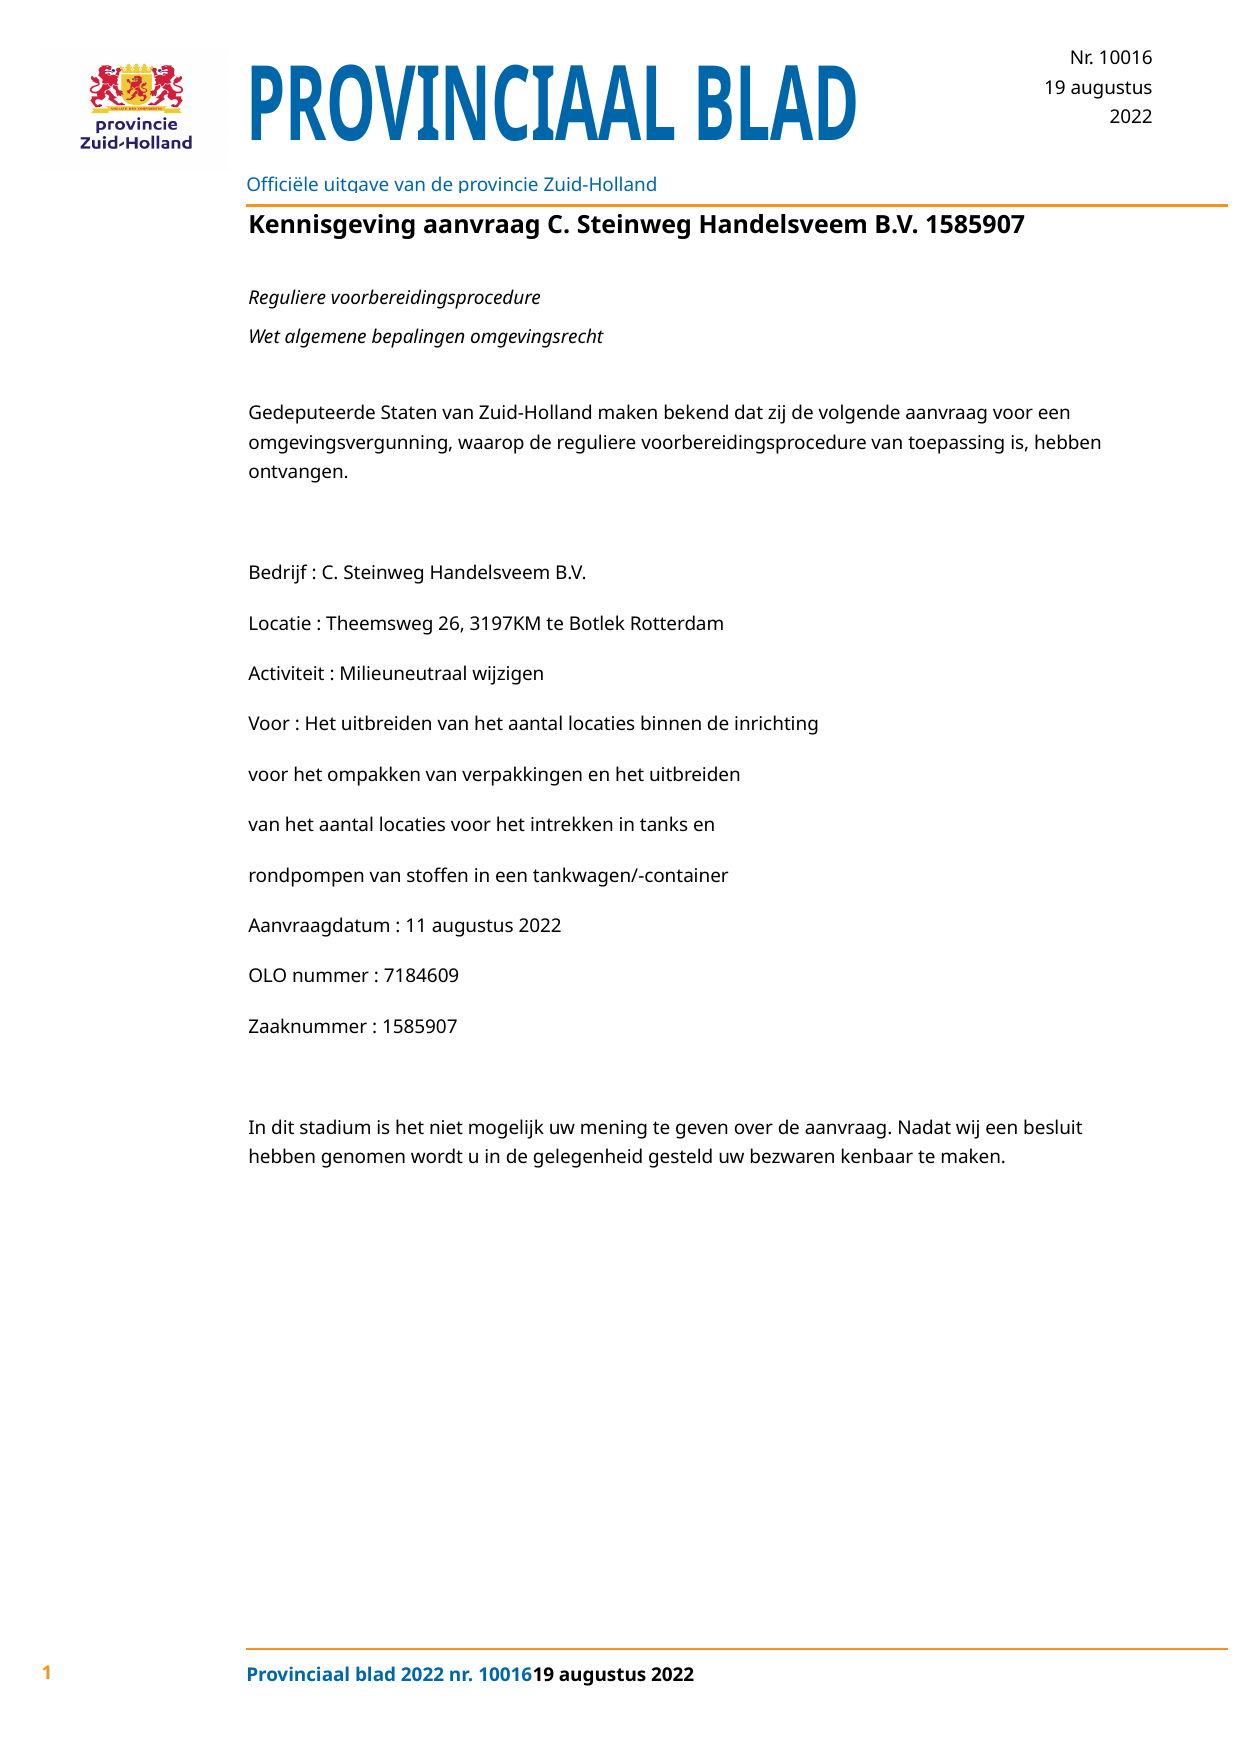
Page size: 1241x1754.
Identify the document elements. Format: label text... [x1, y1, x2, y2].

text voor het ompakken van verpakkingen en het uitbreiden [248, 761, 1152, 787]
text Reguliere voorbereidingsprocedure [248, 284, 1152, 309]
text Aanvraagdatum : 11 augustus 2022 [248, 912, 1152, 938]
text Gedeputeerde Staten van Zuid-Holland maken bekend dat zij de volgende aanvraag voor een omgevingsvergunning, waarop de reguliere voorbereidingsprocedure van toepassing is, hebben ontvangen. [248, 399, 1152, 484]
text rondpompen van stoffen in een tankwagen/-container [248, 862, 1152, 887]
text In dit stadium is het niet mogelijk uw mening te geven over de aanvraag. Nadat wij een besluit hebben genomen wordt u in de gelegenheid gesteld uw bezwaren kenbaar te maken. [248, 1114, 1152, 1169]
text van het aantal locaties voor het intrekken in tanks en [248, 811, 1152, 837]
text Locatie : Theemsweg 26, 3197KM te Botlek Rotterdam [248, 610, 1152, 635]
text Kennisgeving aanvraag C. Steinweg Handelsveem B.V. 1585907 [248, 207, 1152, 241]
picture [41, 47, 231, 172]
text Voor : Het uitbreiden van het aantal locaties binnen de inrichting [248, 711, 1152, 736]
text Wet algemene bepalingen omgevingsrecht [248, 323, 1152, 349]
text OLO nummer : 7184609 [248, 963, 1152, 988]
text Bedrijf : C. Steinweg Handelsveem B.V. [248, 559, 1152, 585]
text Activiteit : Milieuneutraal wijzigen [248, 660, 1152, 686]
text Zaaknummer : 1585907 [248, 1013, 1152, 1039]
